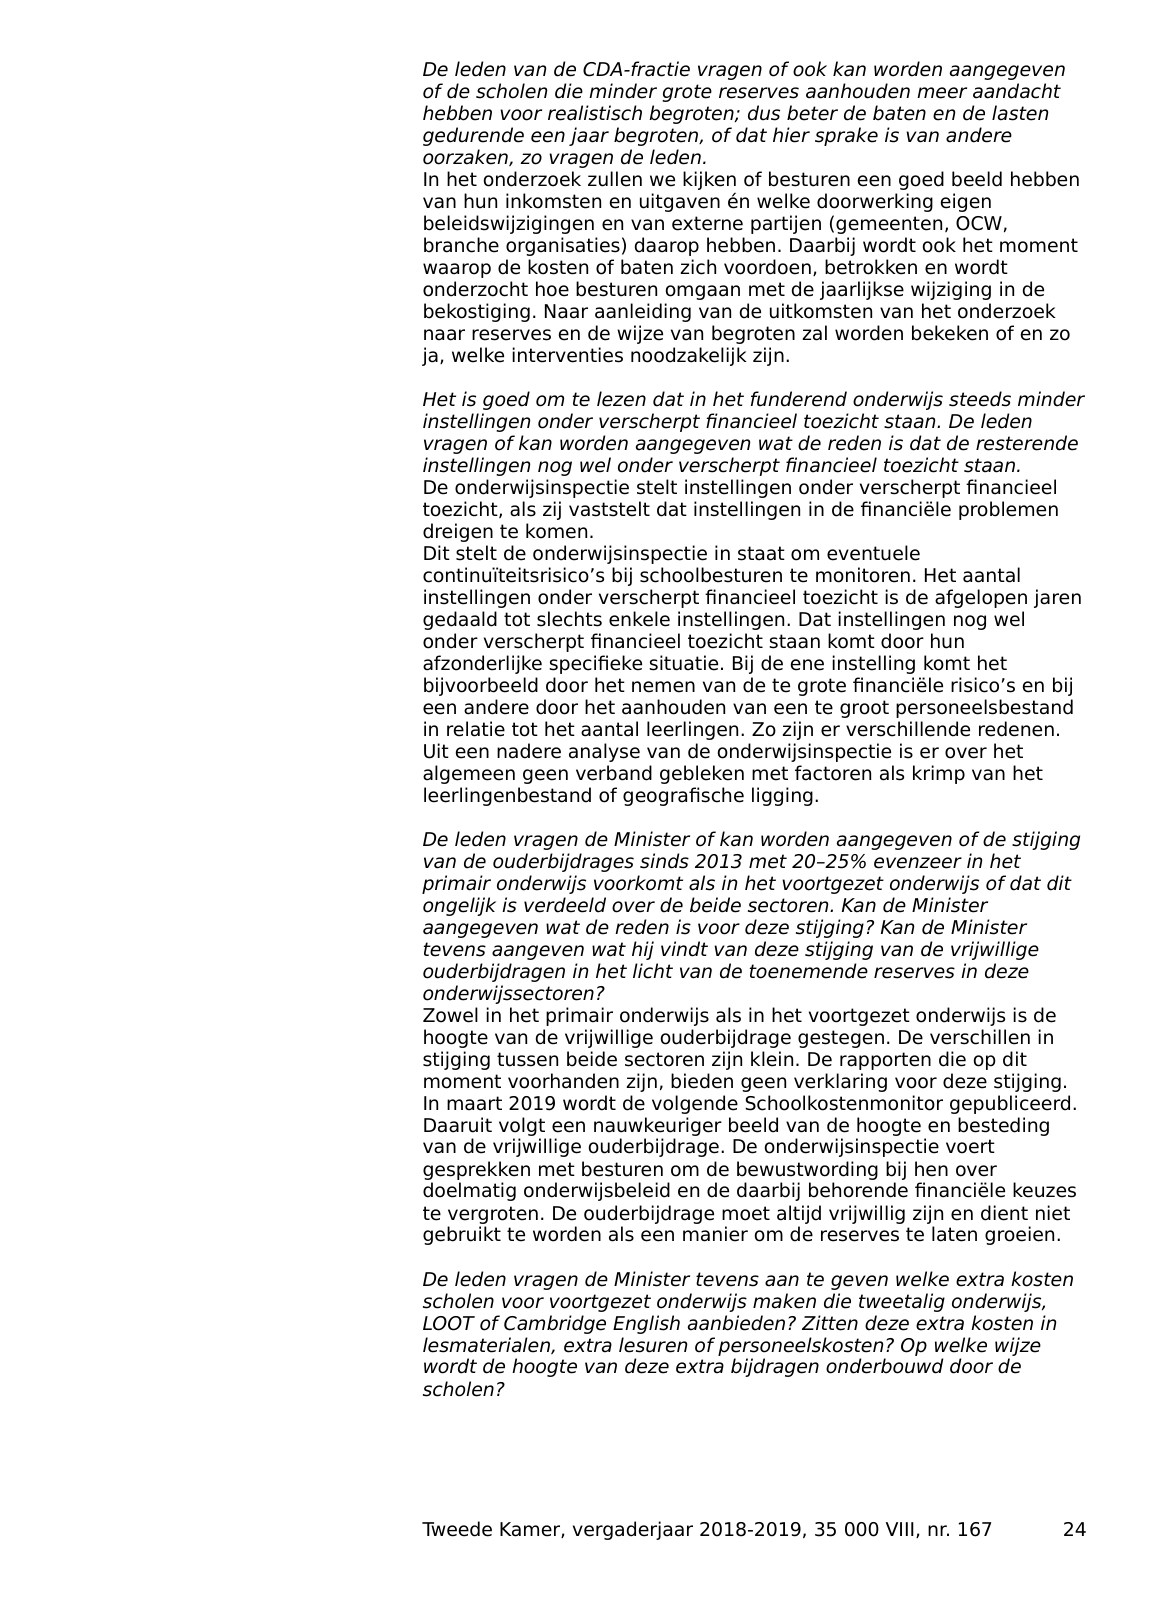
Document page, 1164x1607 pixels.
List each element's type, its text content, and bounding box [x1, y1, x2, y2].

text De leden van de CDA-fractie vragen of ook kan worden aangegeven of de scholen die minder grote reserves aanhouden meer aandacht hebben voor realistisch begroten; dus beter de baten en de lasten gedurende een jaar begroten, of dat hier sprake is van andere oorzaken, zo vragen de leden. [422, 59, 1087, 169]
text Zowel in het primair onderwijs als in het voortgezet onderwijs is de hoogte van de vrijwillige ouderbijdrage gestegen. De verschillen in stijging tussen beide sectoren zijn klein. De rapporten die op dit moment voorhanden zijn, bieden geen verklaring voor deze stijging. In maart 2019 wordt de volgende Schoolkostenmonitor gepubliceerd. Daaruit volgt een nauwkeuriger beeld van de hoogte en besteding van de vrijwillige ouderbijdrage. De onderwijsinspectie voert gesprekken met besturen om de bewustwording bij hen over doelmatig onderwijsbeleid en de daarbij behorende financiële keuzes te vergroten. De ouderbijdrage moet altijd vrijwillig zijn en dient niet gebruikt te worden als een manier om de reserves te laten groeien. [422, 1004, 1087, 1246]
text In het onderzoek zullen we kijken of besturen een goed beeld hebben van hun inkomsten en uitgaven én welke doorwerking eigen beleidswijzigingen en van externe partijen (gemeenten, OCW, branche organisaties) daarop hebben. Daarbij wordt ook het moment waarop de kosten of baten zich voordoen, betrokken en wordt onderzocht hoe besturen omgaan met de jaarlijkse wijziging in de bekostiging. Naar aanleiding van de uitkomsten van het onderzoek naar reserves en de wijze van begroten zal worden bekeken of en zo ja, welke interventies noodzakelijk zijn. [422, 169, 1087, 367]
text Dit stelt de onderwijsinspectie in staat om eventuele continuïteitsrisico’s bij schoolbesturen te monitoren. Het aantal instellingen onder verscherpt financieel toezicht is de afgelopen jaren gedaald tot slechts enkele instellingen. Dat instellingen nog wel onder verscherpt financieel toezicht staan komt door hun afzonderlijke specifieke situatie. Bij de ene instelling komt het bijvoorbeeld door het nemen van de te grote financiële risico’s en bij een andere door het aanhouden van een te groot personeelsbestand in relatie tot het aantal leerlingen. Zo zijn er verschillende redenen. Uit een nadere analyse van de onderwijsinspectie is er over het algemeen geen verband gebleken met factoren als krimp van het leerlingenbestand of geografische ligging. [422, 543, 1087, 807]
text De leden vragen de Minister tevens aan te geven welke extra kosten scholen voor voortgezet onderwijs maken die tweetalig onderwijs, LOOT of Cambridge English aanbieden? Zitten deze extra kosten in lesmaterialen, extra lesuren of personeelskosten? Op welke wijze wordt de hoogte van deze extra bijdragen onderbouwd door de scholen? [422, 1268, 1087, 1400]
text Het is goed om te lezen dat in het funderend onderwijs steeds minder instellingen onder verscherpt financieel toezicht staan. De leden vragen of kan worden aangegeven wat de reden is dat de resterende instellingen nog wel onder verscherpt financieel toezicht staan. [422, 389, 1087, 477]
text De onderwijsinspectie stelt instellingen onder verscherpt financieel toezicht, als zij vaststelt dat instellingen in de financiële problemen dreigen te komen. [422, 477, 1087, 543]
text De leden vragen de Minister of kan worden aangegeven of de stijging van de ouderbijdrages sinds 2013 met 20–25% evenzeer in het primair onderwijs voorkomt als in het voortgezet onderwijs of dat dit ongelijk is verdeeld over de beide sectoren. Kan de Minister aangegeven wat de reden is voor deze stijging? Kan de Minister tevens aangeven wat hij vindt van deze stijging van de vrijwillige ouderbijdragen in het licht van de toenemende reserves in deze onderwijssectoren? [422, 829, 1087, 1004]
